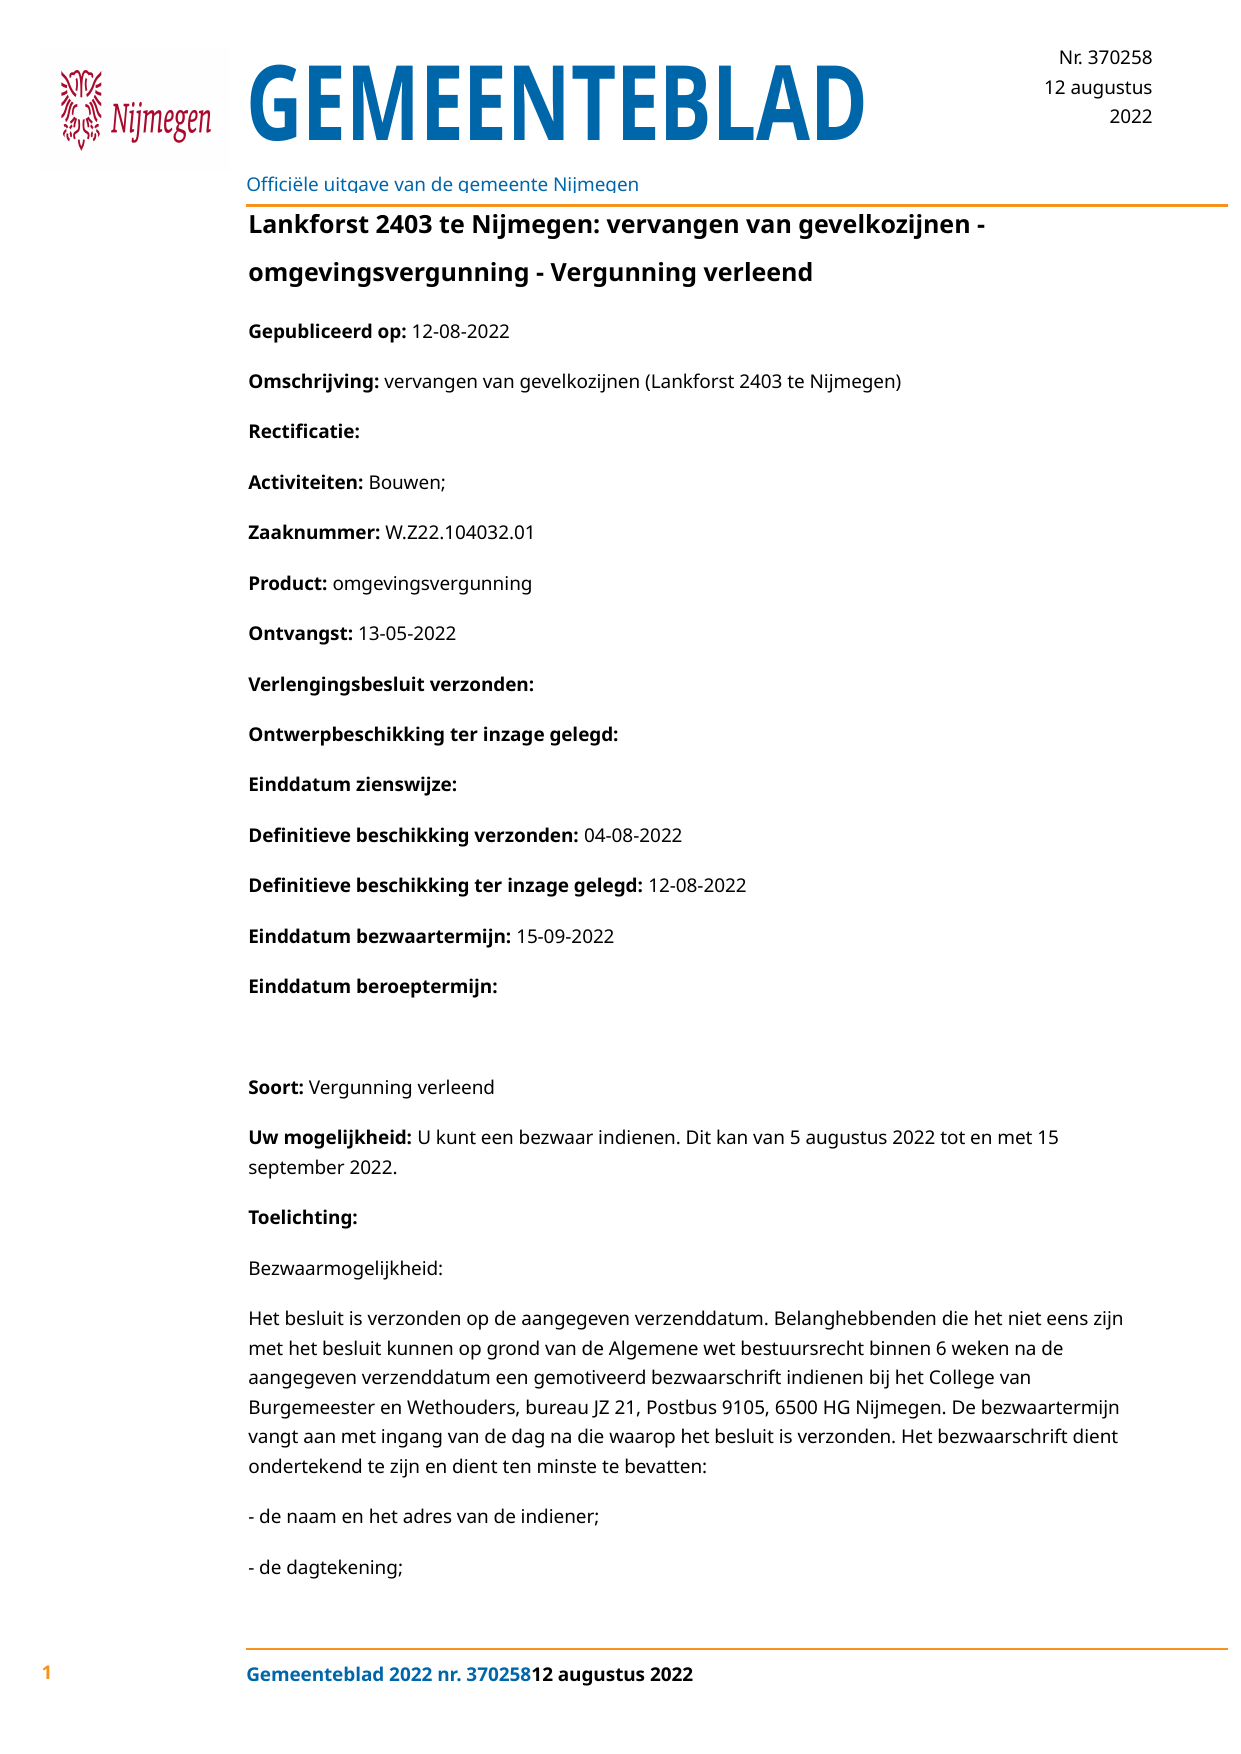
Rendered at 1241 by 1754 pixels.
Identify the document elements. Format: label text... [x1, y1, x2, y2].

text Definitieve beschikking ter inzage gelegd: 12-08-2022 [248, 872, 1152, 898]
text Ontvangst: 13-05-2022 [248, 620, 1152, 646]
text Verlengingsbesluit verzonden: [248, 671, 1152, 697]
text - de dagtekening; [248, 1554, 1152, 1580]
text Ontwerpbeschikking ter inzage gelegd: [248, 721, 1152, 747]
text Toelichting: [248, 1204, 1152, 1230]
text Het besluit is verzonden op de aangegeven verzenddatum. Belanghebbenden die het niet eens zijn met het besluit kunnen op grond van de Algemene wet bestuursrecht binnen 6 weken na de aangegeven verzenddatum een gemotiveerd bezwaarschrift indienen bij het College van Burgemeester en Wethouders, bureau JZ 21, Postbus 9105, 6500 HG Nijmegen. De bezwaartermijn vangt aan met ingang van de dag na die waarop het besluit is verzonden. Het bezwaarschrift dient ondertekend te zijn en dient ten minste te bevatten: [248, 1305, 1152, 1479]
text Einddatum beroeptermijn: [248, 973, 1152, 999]
text Einddatum zienswijze: [248, 772, 1152, 797]
picture [41, 47, 231, 172]
text Rectificatie: [248, 419, 1152, 444]
text Einddatum bezwaartermijn: 15-09-2022 [248, 923, 1152, 949]
text - de naam en het adres van de indiener; [248, 1504, 1152, 1529]
text Gepubliceerd op: 12-08-2022 [248, 318, 1152, 344]
text Soort: Vergunning verleend [248, 1074, 1152, 1100]
text Bezwaarmogelijkheid: [248, 1255, 1152, 1281]
text Lankforst 2403 te Nijmegen: vervangen van gevelkozijnen - omgevingsvergunning - Vergunning verleend [248, 207, 1152, 288]
text Activiteiten: Bouwen; [248, 469, 1152, 495]
text Omschrijving: vervangen van gevelkozijnen (Lankforst 2403 te Nijmegen) [248, 368, 1152, 394]
text Definitieve beschikking verzonden: 04-08-2022 [248, 822, 1152, 848]
text Product: omgevingsvergunning [248, 570, 1152, 596]
text Uw mogelijkheid: U kunt een bezwaar indienen. Dit kan van 5 augustus 2022 tot en met 15 september 2022. [248, 1124, 1152, 1180]
text Zaaknummer: W.Z22.104032.01 [248, 519, 1152, 545]
